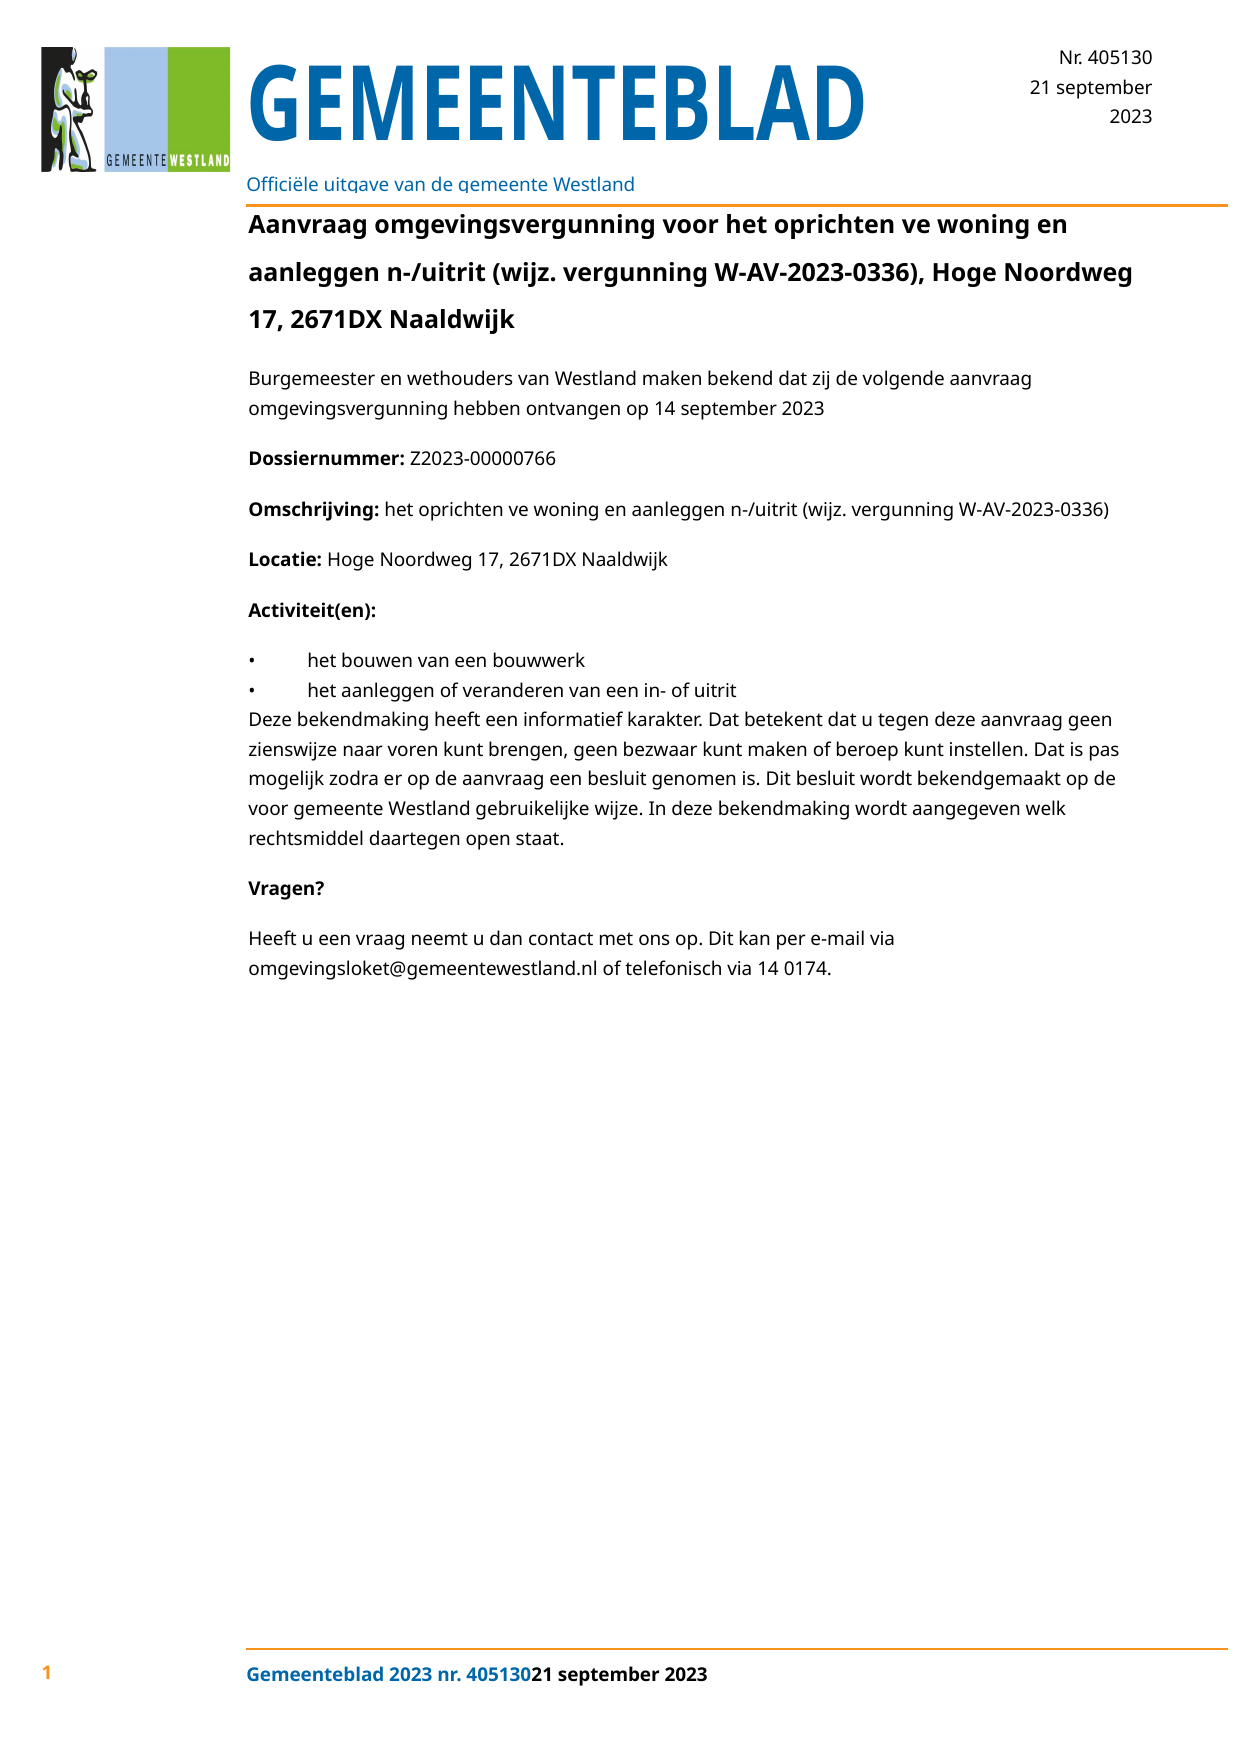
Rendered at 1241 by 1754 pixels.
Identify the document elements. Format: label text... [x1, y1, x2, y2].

text Dossiernummer: Z2023-00000766 [248, 446, 1152, 471]
list het bouwen van een bouwwerk [248, 647, 1152, 673]
picture [41, 47, 231, 172]
text Burgemeester en wethouders van Westland maken bekend dat zij de volgende aanvraag omgevingsvergunning hebben ontvangen op 14 september 2023 [248, 366, 1152, 421]
text Locatie: Hoge Noordweg 17, 2671DX Naaldwijk [248, 546, 1152, 572]
text Deze bekendmaking heeft een informatief karakter. Dat betekent dat u tegen deze aanvraag geen zienswijze naar voren kunt brengen, geen bezwaar kunt maken of beroep kunt instellen. Dat is pas mogelijk zodra er op de aanvraag een besluit genomen is. Dit besluit wordt bekendgemaakt op de voor gemeente Westland gebruikelijke wijze. In deze bekendmaking wordt aangegeven welk rechtsmiddel daartegen open staat. [248, 706, 1152, 850]
list het aanleggen of veranderen van een in- of uitrit [248, 677, 1152, 702]
text Aanvraag omgevingsvergunning voor het oprichten ve woning en aanleggen n-/uitrit (wijz. vergunning W-AV-2023-0336), Hoge Noordweg 17, 2671DX Naaldwijk [248, 207, 1152, 336]
text Omschrijving: het oprichten ve woning en aanleggen n-/uitrit (wijz. vergunning W-AV-2023-0336) [248, 496, 1152, 522]
text Heeft u een vraag neemt u dan contact met ons op. Dit kan per e-mail via omgevingsloket@gemeentewestland.nl of telefonisch via 14 0174. [248, 926, 1152, 981]
text Vragen? [248, 875, 1152, 901]
text Activiteit(en): [248, 597, 1152, 622]
